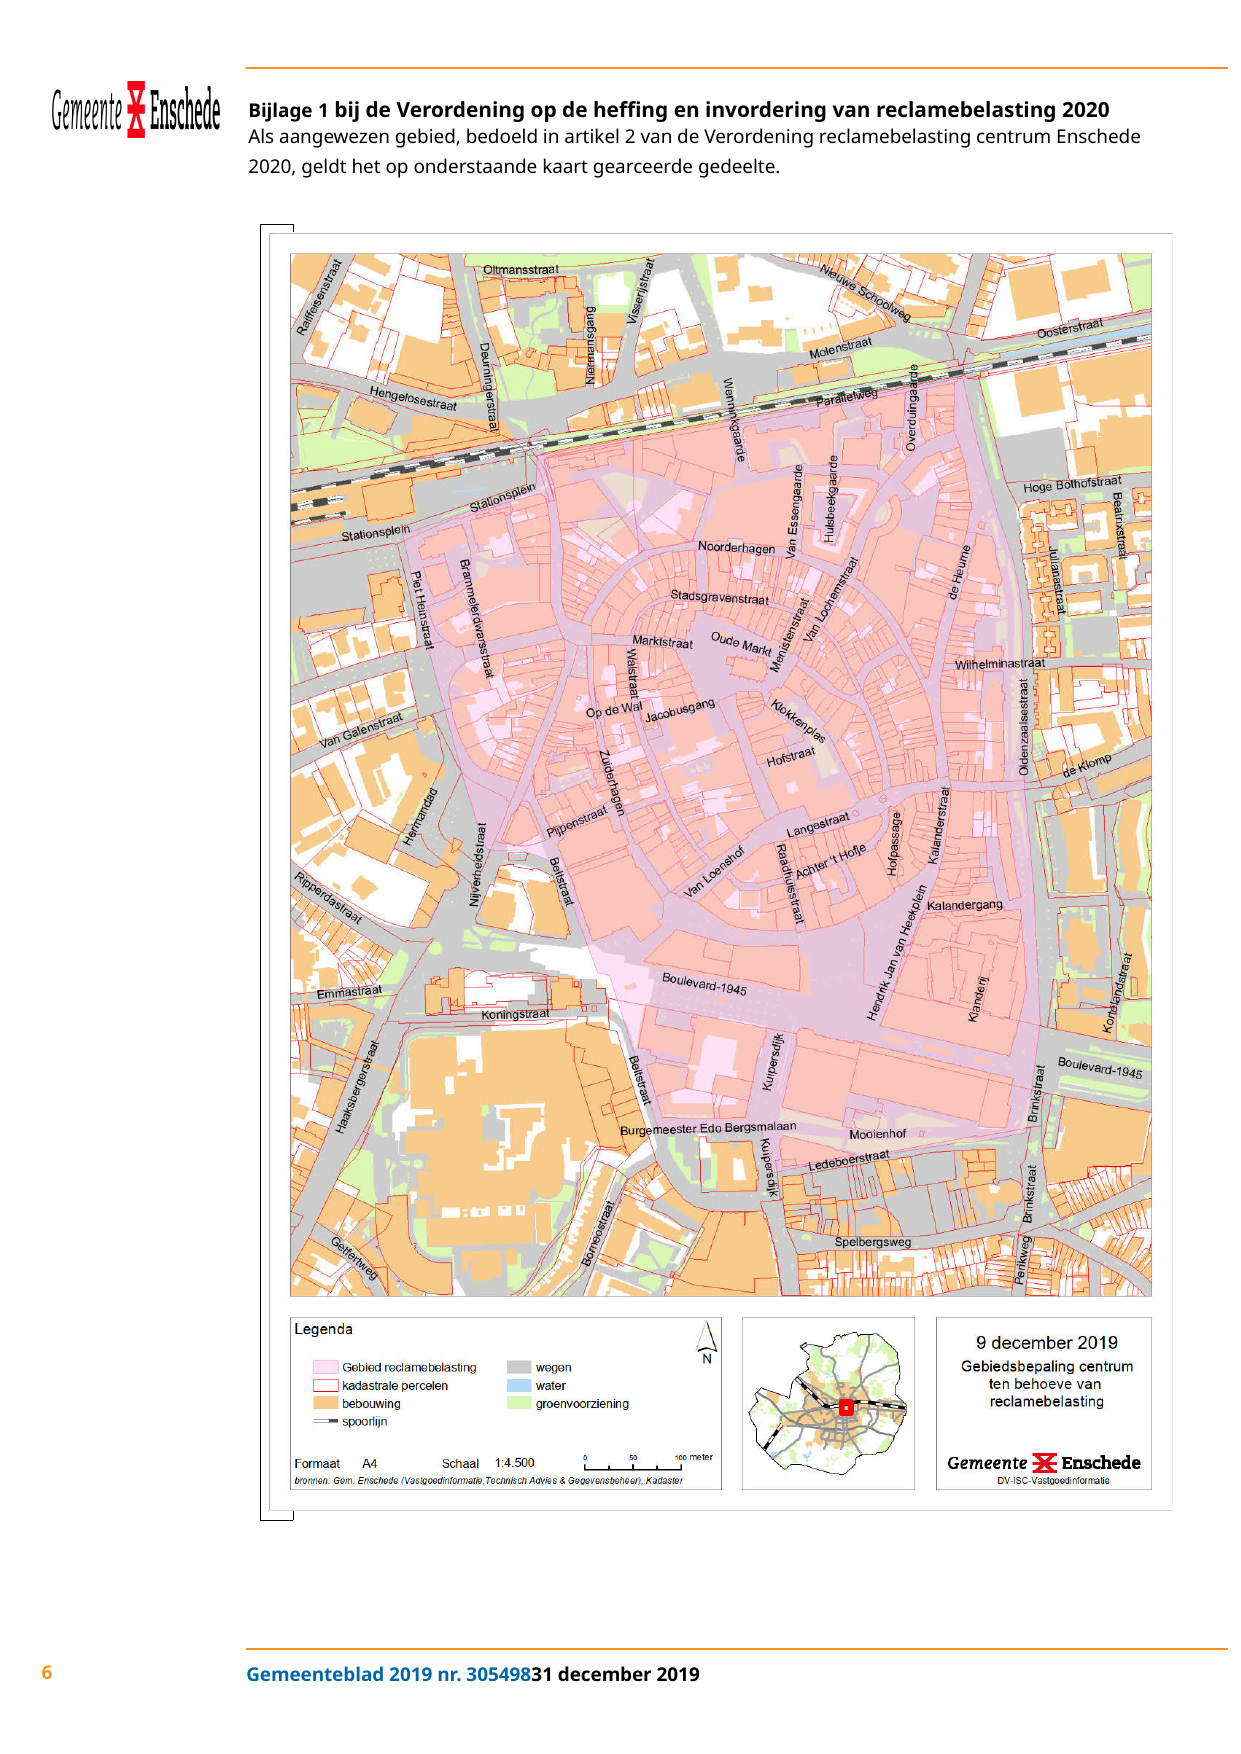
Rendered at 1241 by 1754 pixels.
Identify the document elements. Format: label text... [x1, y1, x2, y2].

text Als aangewezen gebied, bedoeld in artikel 2 van de Verordening reclamebelasting centrum Enschede 2020, geldt het op onderstaande kaart gearceerde gedeelte. [248, 123, 1152, 179]
picture [41, 47, 231, 172]
text Bijlage 1 bij de Verordening op de heffing en invordering van reclamebelasting 2020 [248, 95, 1152, 123]
picture [268, 232, 1173, 1511]
